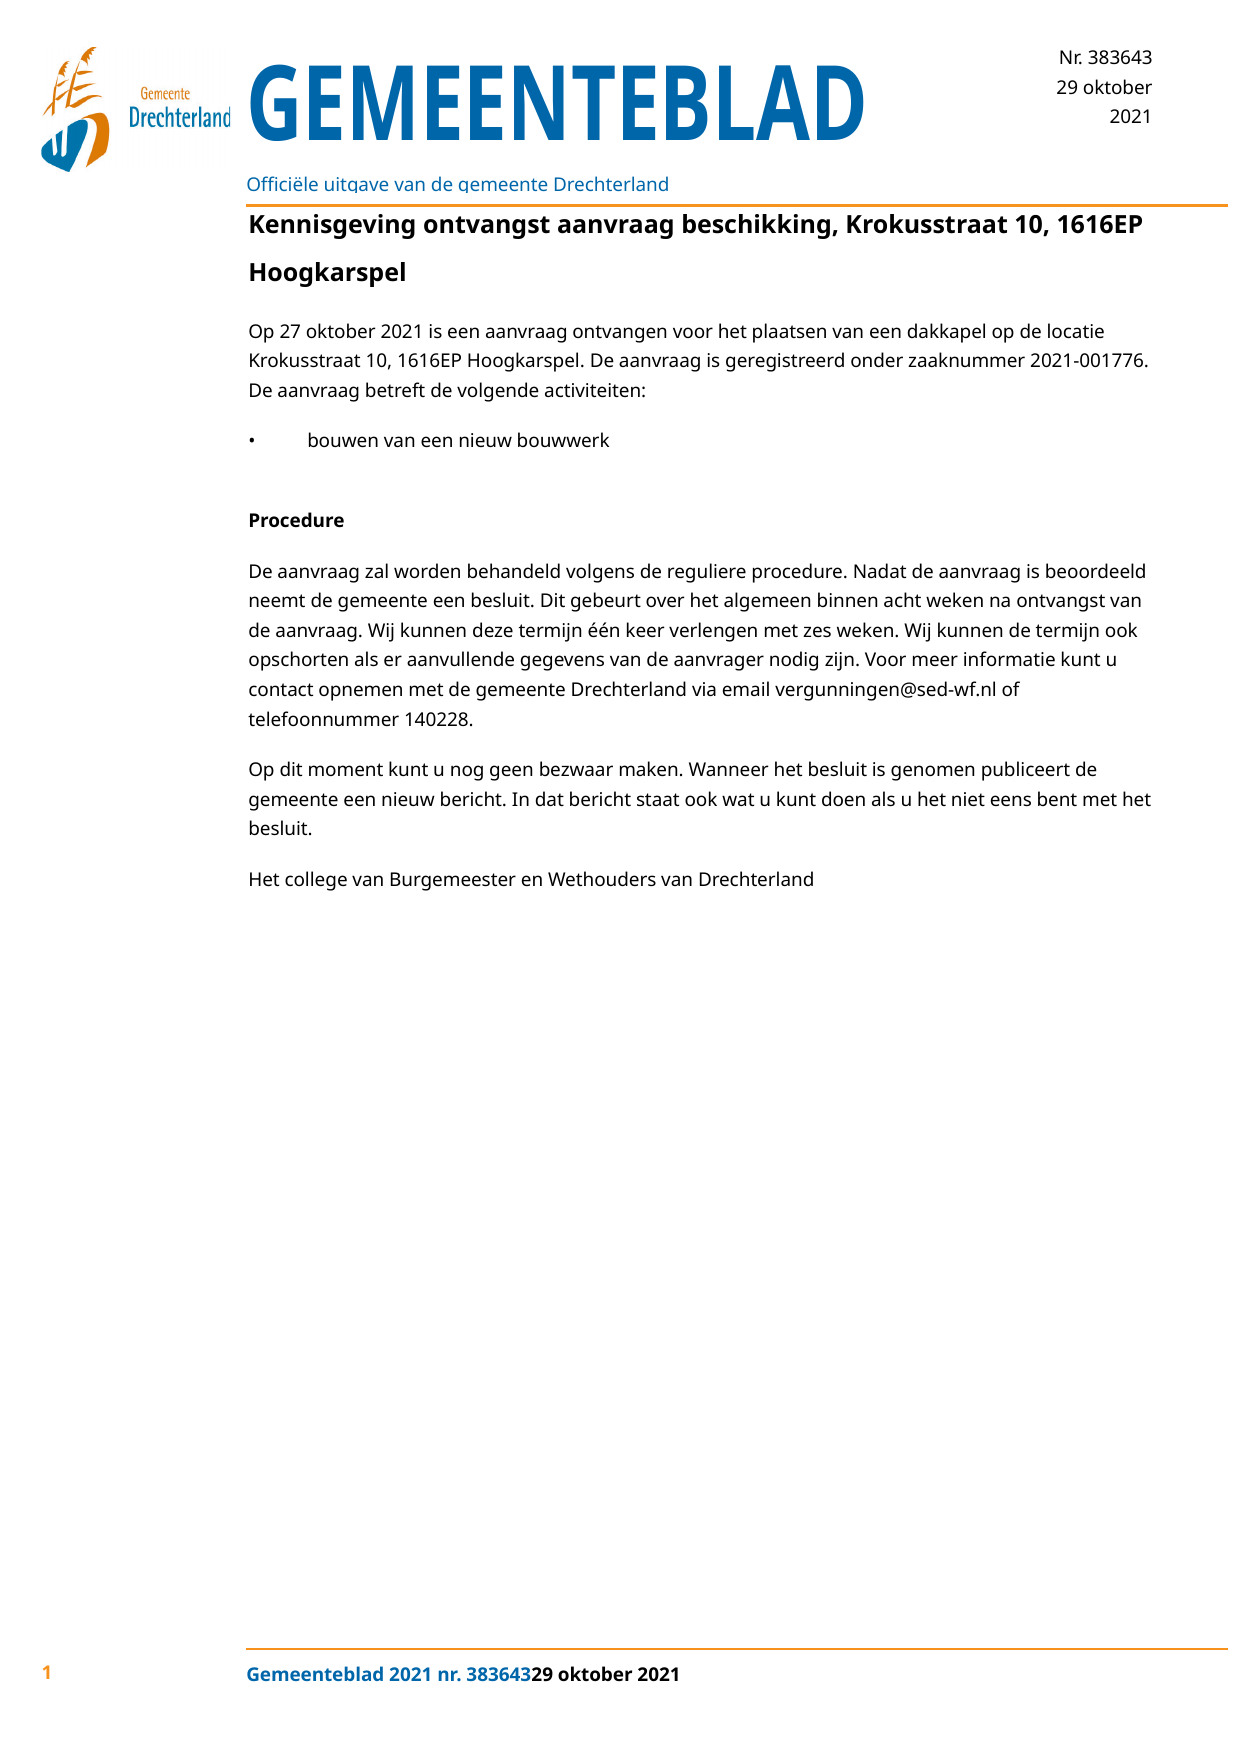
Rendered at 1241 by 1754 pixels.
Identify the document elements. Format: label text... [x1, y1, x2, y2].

text Het college van Burgemeester en Wethouders van Drechterland [248, 866, 1152, 892]
picture [41, 158, 64, 172]
picture [226, 115, 231, 124]
text Op dit moment kunt u nog geen bezwaar maken. Wanneer het besluit is genomen publiceert de gemeente een nieuw bericht. In dat bericht staat ook wat u kunt doen als u het niet eens bent met het besluit. [248, 756, 1152, 841]
text Kennisgeving ontvangst aanvraag beschikking, Krokusstraat 10, 1616EP Hoogkarspel [248, 207, 1152, 288]
text Op 27 oktober 2021 is een aanvraag ontvangen voor het plaatsen van een dakkapel op de locatie Krokusstraat 10, 1616EP Hoogkarspel. De aanvraag is geregistreerd onder zaaknummer 2021-001776. De aanvraag betreft de volgende activiteiten: [248, 318, 1152, 403]
text Procedure [248, 507, 1152, 533]
list bouwen van een nieuw bouwwerk [248, 427, 1152, 453]
picture [41, 47, 231, 172]
text De aanvraag zal worden behandeld volgens de reguliere procedure. Nadat de aanvraag is beoordeeld neemt de gemeente een besluit. Dit gebeurt over het algemeen binnen acht weken na ontvangst van de aanvraag. Wij kunnen deze termijn één keer verlengen met zes weken. Wij kunnen de termijn ook opschorten als er aanvullende gegevens van de aanvrager nodig zijn. Voor meer informatie kunt u contact opnemen met de gemeente Drechterland via email vergunningen@sed-wf.nl of telefoonnummer 140228. [248, 558, 1152, 732]
